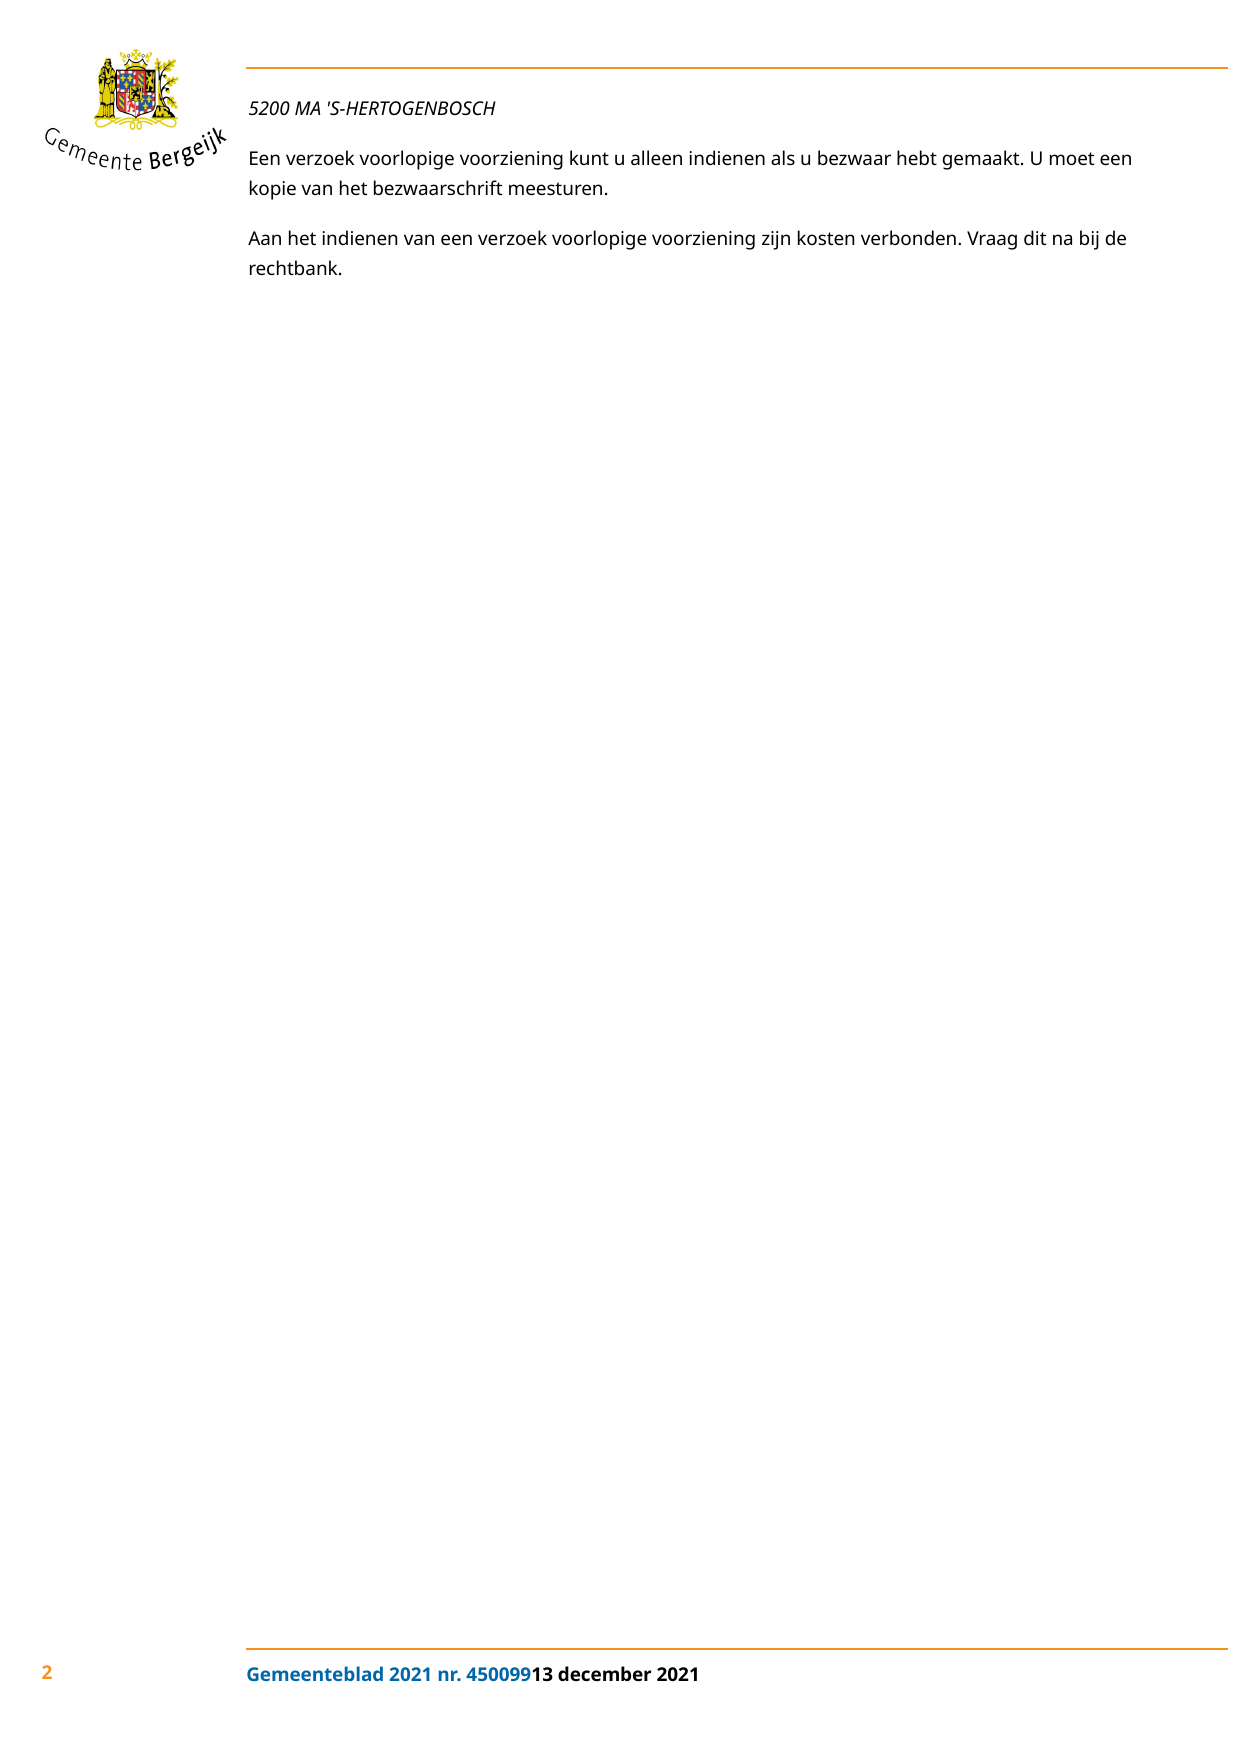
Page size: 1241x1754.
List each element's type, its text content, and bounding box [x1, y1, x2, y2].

text Een verzoek voorlopige voorziening kunt u alleen indienen als u bezwaar hebt gemaakt. U moet een kopie van het bezwaarschrift meesturen. [248, 145, 1152, 201]
picture [41, 47, 231, 172]
text 5200 MA 'S-HERTOGENBOSCH [248, 95, 1152, 121]
text Aan het indienen van een verzoek voorlopige voorziening zijn kosten verbonden. Vraag dit na bij de rechtbank. [248, 225, 1152, 281]
